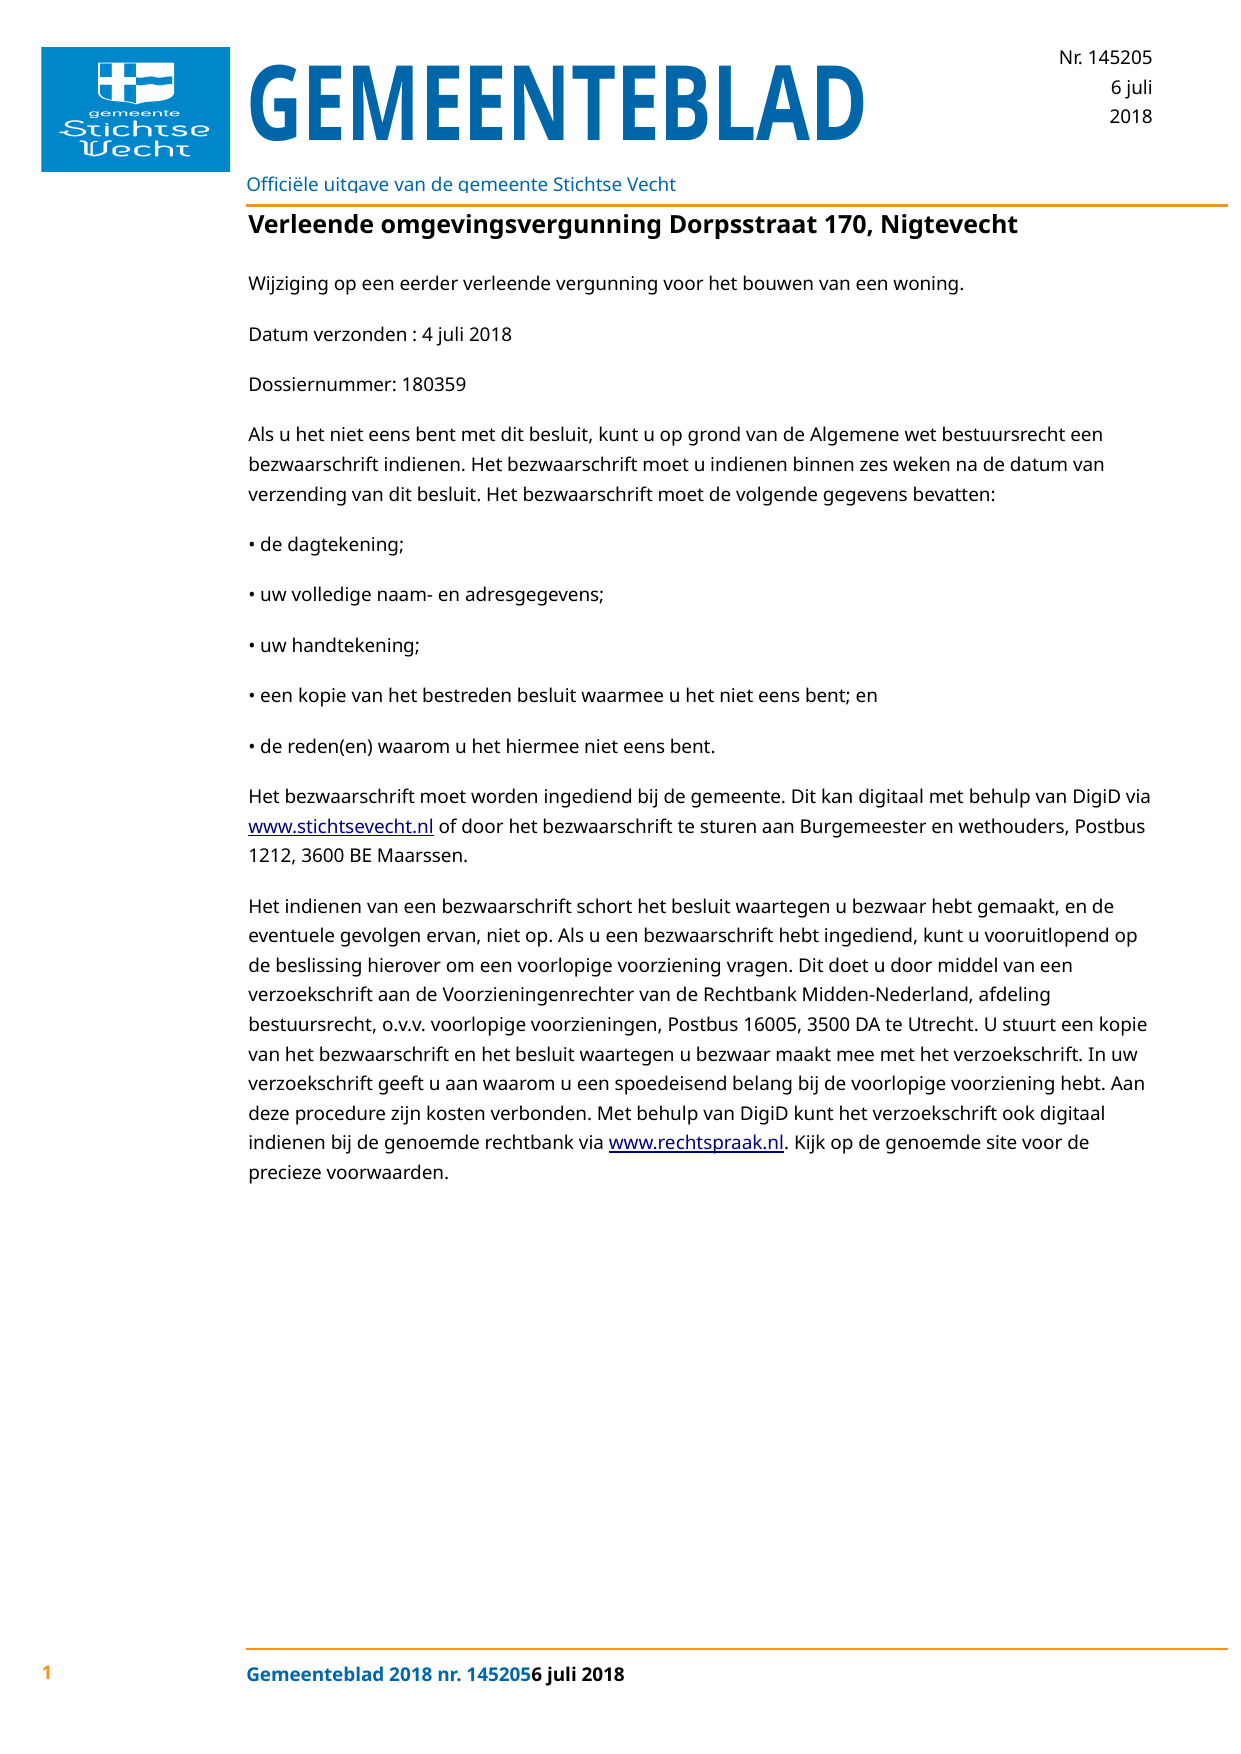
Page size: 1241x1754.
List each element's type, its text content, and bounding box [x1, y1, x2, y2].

text Het bezwaarschrift moet worden ingediend bij de gemeente. Dit kan digitaal met behulp van DigiD via www.stichtsevecht.nl of door het bezwaarschrift te sturen aan Burgemeester en wethouders, Postbus 1212, 3600 BE Maarssen. [248, 783, 1152, 868]
text • de reden(en) waarom u het hiermee niet eens bent. [248, 733, 1152, 758]
picture [99, 63, 135, 101]
text Verleende omgevingsvergunning Dorpsstraat 170, Nigtevecht [248, 207, 1152, 241]
text • uw handtekening; [248, 632, 1152, 658]
text Als u het niet eens bent met dit besluit, kunt u op grond van de Algemene wet bestuursrecht een bezwaarschrift indienen. Het bezwaarschrift moet u indienen binnen zes weken na de datum van verzending van dit besluit. Het bezwaarschrift moet de volgende gegevens bevatten: [248, 422, 1152, 506]
text Datum verzonden : 4 juli 2018 [248, 321, 1152, 346]
text Wijziging op een eerder verleende vergunning voor het bouwen van een woning. [248, 270, 1152, 296]
text Het indienen van een bezwaarschrift schort het besluit waartegen u bezwaar hebt gemaakt, en de eventuele gevolgen ervan, niet op. Als u een bezwaarschrift hebt ingediend, kunt u vooruitlopend op de beslissing hierover om een voorlopige voorziening vragen. Dit doet u door middel van een verzoekschrift aan de Voorzieningenrechter van de Rechtbank Midden-Nederland, afdeling bestuursrecht, o.v.v. voorlopige voorzieningen, Postbus 16005, 3500 DA te Utrecht. U stuurt een kopie van het bezwaarschrift en het besluit waartegen u bezwaar maakt mee met het verzoekschrift. In uw verzoekschrift geeft u aan waarom u een spoedeisend belang bij de voorlopige voorziening hebt. Aan deze procedure zijn kosten verbonden. Met behulp van DigiD kunt het verzoekschrift ook digitaal indienen bij de genoemde rechtbank via www.rechtspraak.nl. Kijk op de genoemde site voor de precieze voorwaarden. [248, 893, 1152, 1185]
text • de dagtekening; [248, 531, 1152, 557]
picture [137, 63, 174, 103]
text Dossiernummer: 180359 [248, 371, 1152, 397]
text • een kopie van het bestreden besluit waarmee u het niet eens bent; en [248, 682, 1152, 708]
text • uw volledige naam- en adresgegevens; [248, 582, 1152, 607]
